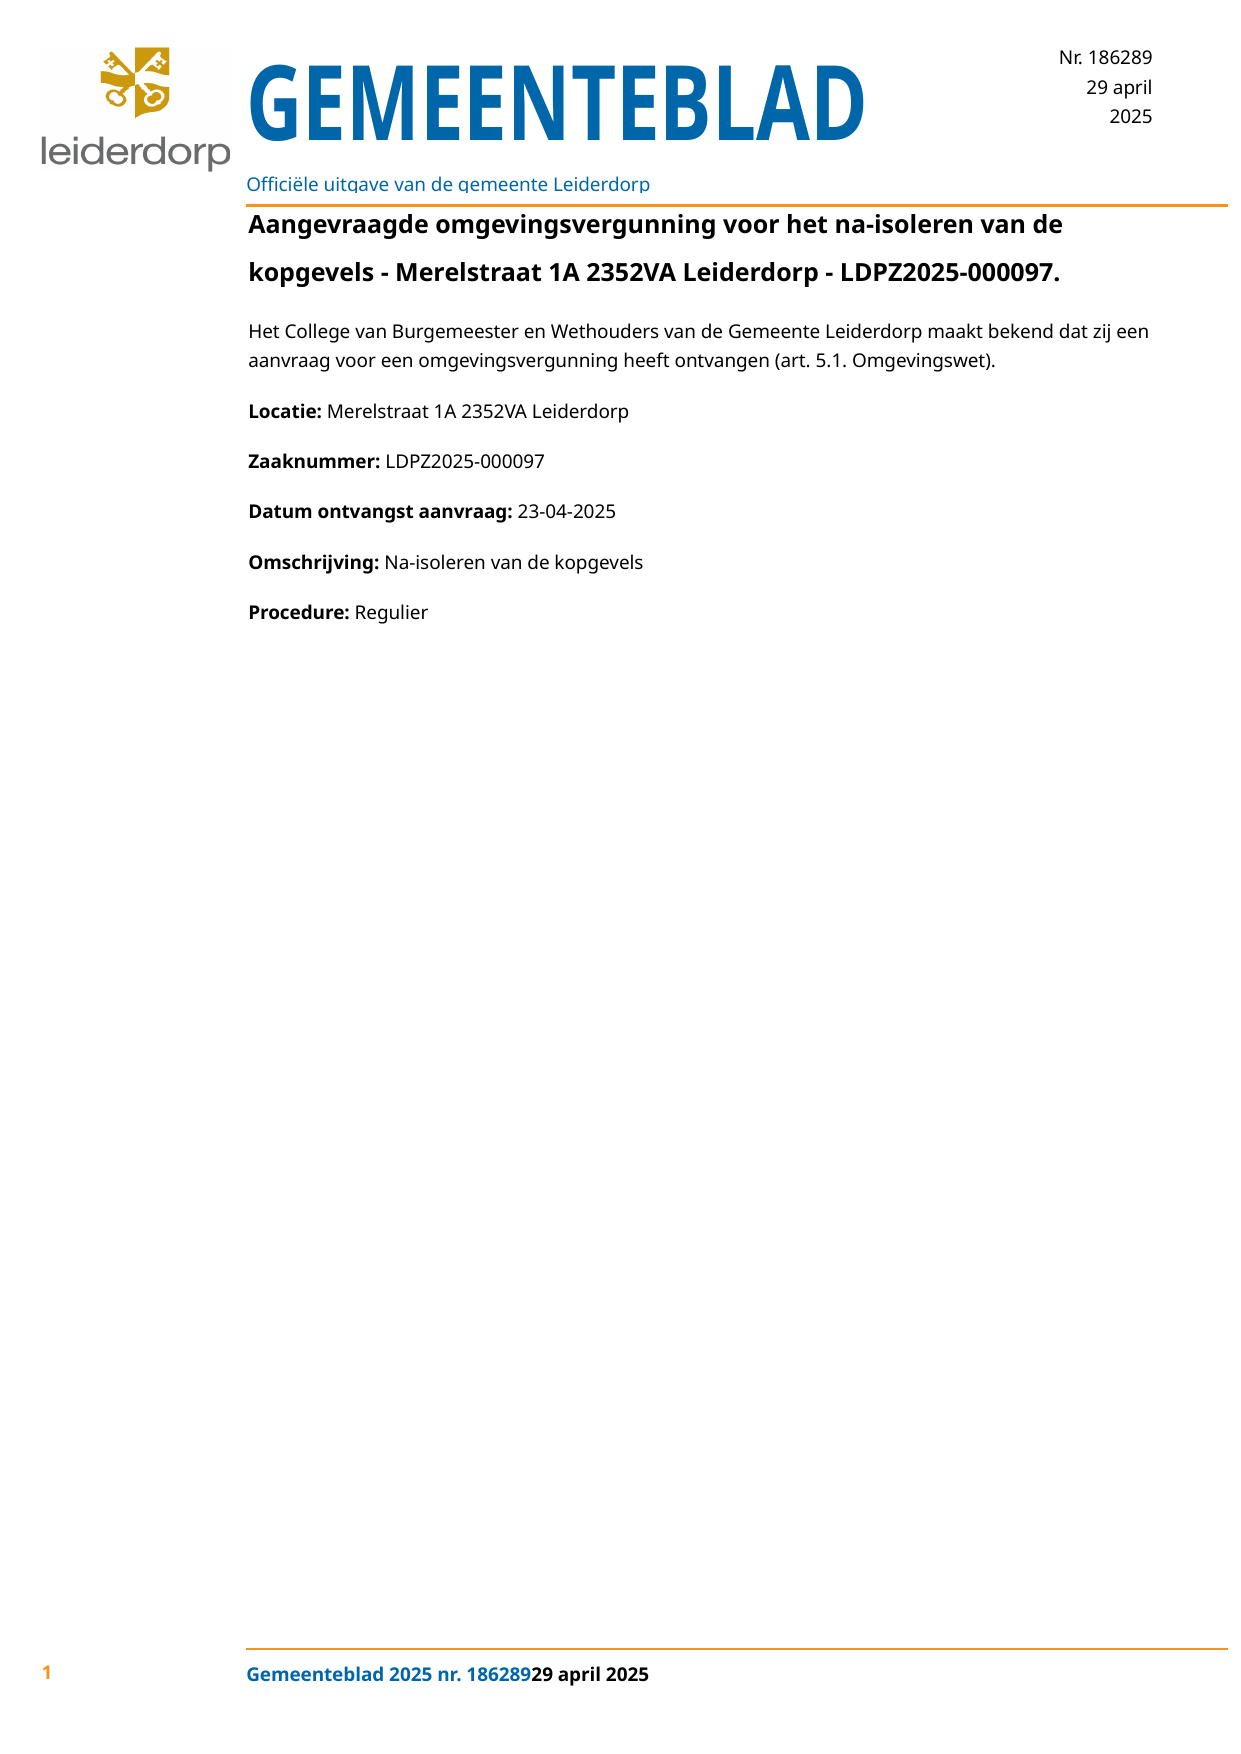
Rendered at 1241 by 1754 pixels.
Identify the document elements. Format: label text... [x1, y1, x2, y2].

text Procedure: Regulier [248, 599, 1152, 625]
text Locatie: Merelstraat 1A 2352VA Leiderdorp [248, 398, 1152, 424]
text Het College van Burgemeester en Wethouders van de Gemeente Leiderdorp maakt bekend dat zij een aanvraag voor een omgevingsvergunning heeft ontvangen (art. 5.1. Omgevingswet). [248, 318, 1152, 373]
text Zaaknummer: LDPZ2025-000097 [248, 448, 1152, 474]
text Datum ontvangst aanvraag: 23-04-2025 [248, 499, 1152, 524]
picture [41, 47, 231, 172]
text Aangevraagde omgevingsvergunning voor het na-isoleren van de kopgevels - Merelstraat 1A 2352VA Leiderdorp - LDPZ2025-000097. [248, 207, 1152, 288]
text Omschrijving: Na-isoleren van de kopgevels [248, 549, 1152, 575]
